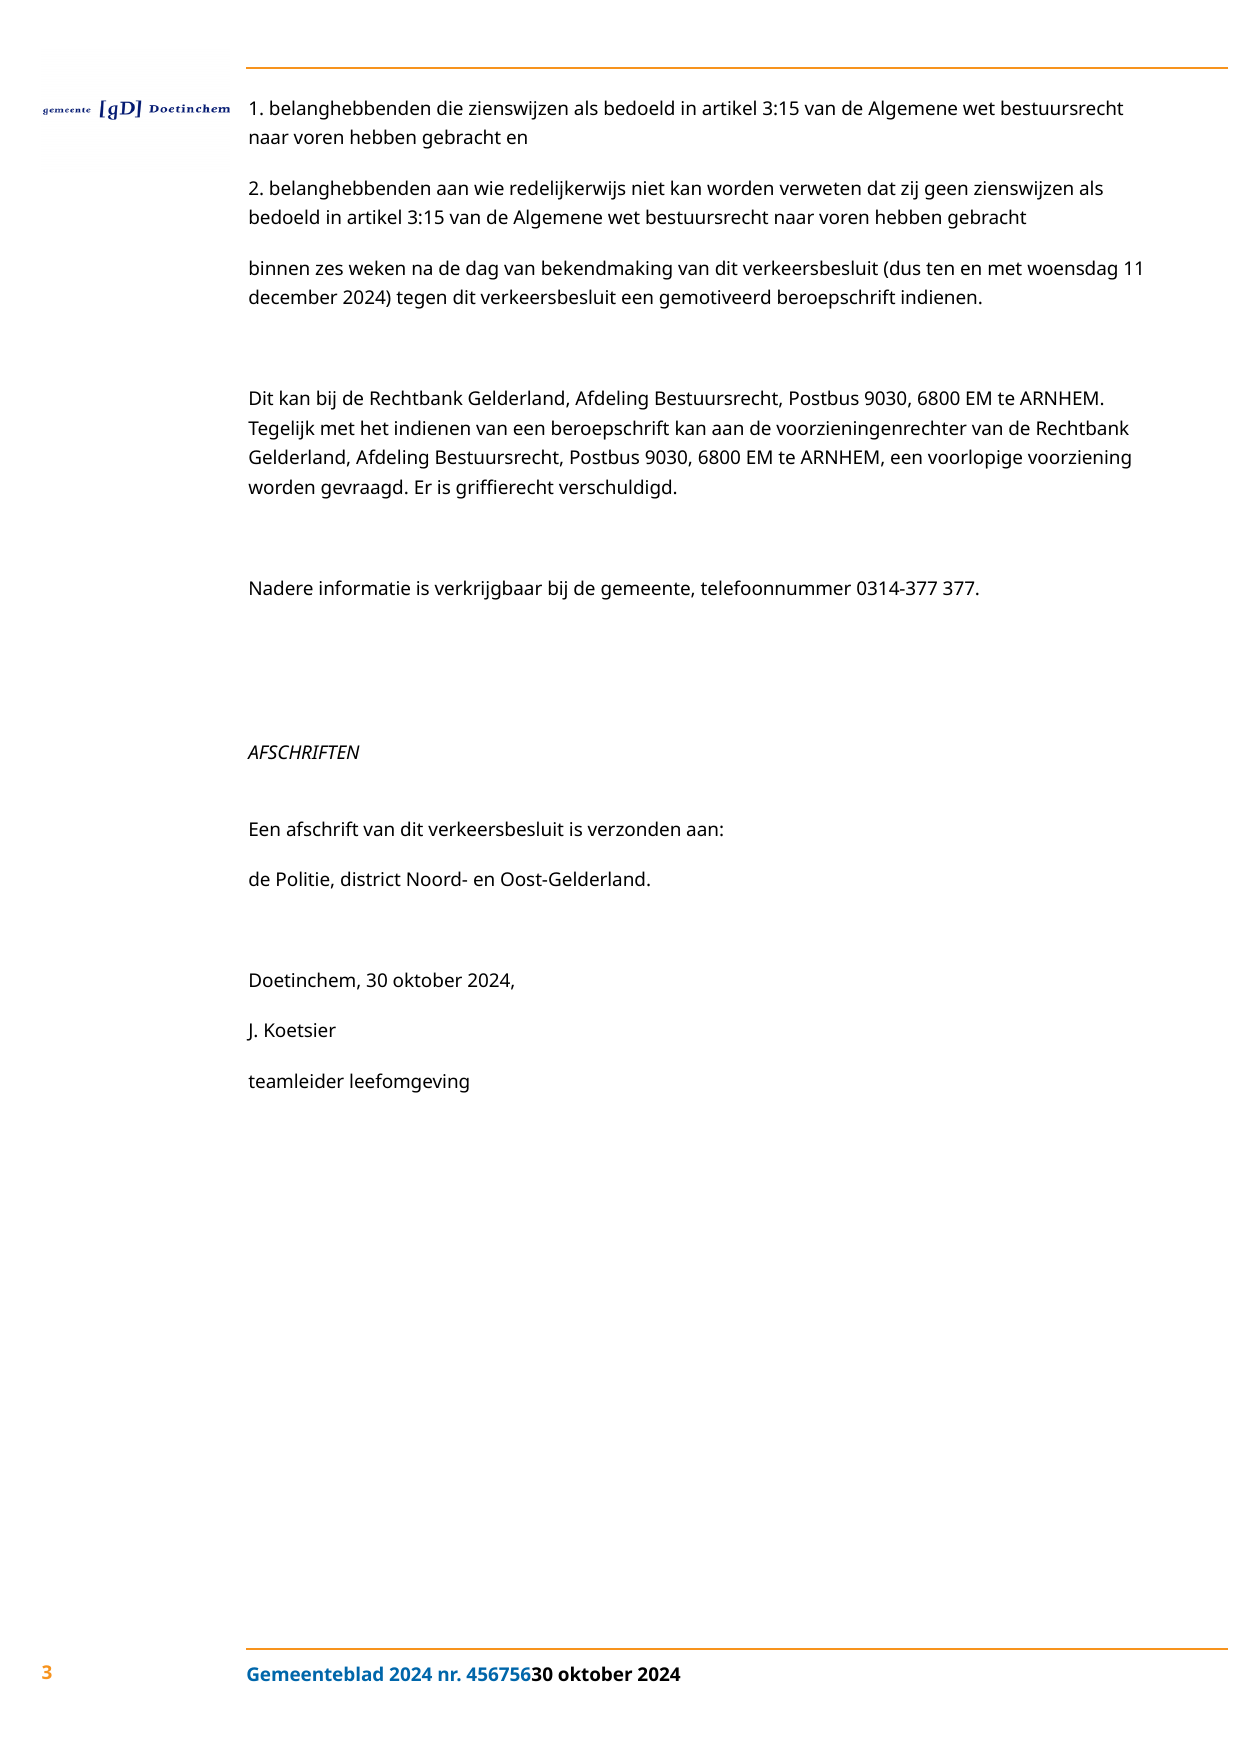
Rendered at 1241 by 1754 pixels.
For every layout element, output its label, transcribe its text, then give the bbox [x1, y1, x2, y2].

text Nadere informatie is verkrijgbaar bij de gemeente, telefoonnummer 0314-377 377. [248, 575, 1152, 601]
text 2. belanghebbenden aan wie redelijkerwijs niet kan worden verweten dat zij geen zienswijzen als bedoeld in artikel 3:15 van de Algemene wet bestuursrecht naar voren hebben gebracht [248, 175, 1152, 230]
text AFSCHRIFTEN [248, 739, 1152, 765]
text Doetinchem, 30 oktober 2024, [248, 967, 1152, 993]
text de Politie, district Noord- en Oost-Gelderland. [248, 866, 1152, 892]
picture [41, 47, 231, 172]
text binnen zes weken na de dag van bekendmaking van dit verkeersbesluit (dus ten en met woensdag 11 december 2024) tegen dit verkeersbesluit een gemotiveerd beroepschrift indienen. [248, 255, 1152, 310]
text Dit kan bij de Rechtbank Gelderland, Afdeling Bestuursrecht, Postbus 9030, 6800 EM te ARNHEM. Tegelijk met het indienen van een beroepschrift kan aan de voorzieningenrechter van de Rechtbank Gelderland, Afdeling Bestuursrecht, Postbus 9030, 6800 EM te ARNHEM, een voorlopige voorziening worden gevraagd. Er is griffierecht verschuldigd. [248, 385, 1152, 500]
text J. Koetsier [248, 1017, 1152, 1043]
text Een afschrift van dit verkeersbesluit is verzonden aan: [248, 816, 1152, 841]
text teamleider leefomgeving [248, 1068, 1152, 1093]
text 1. belanghebbenden die zienswijzen als bedoeld in artikel 3:15 van de Algemene wet bestuursrecht naar voren hebben gebracht en [248, 95, 1152, 150]
